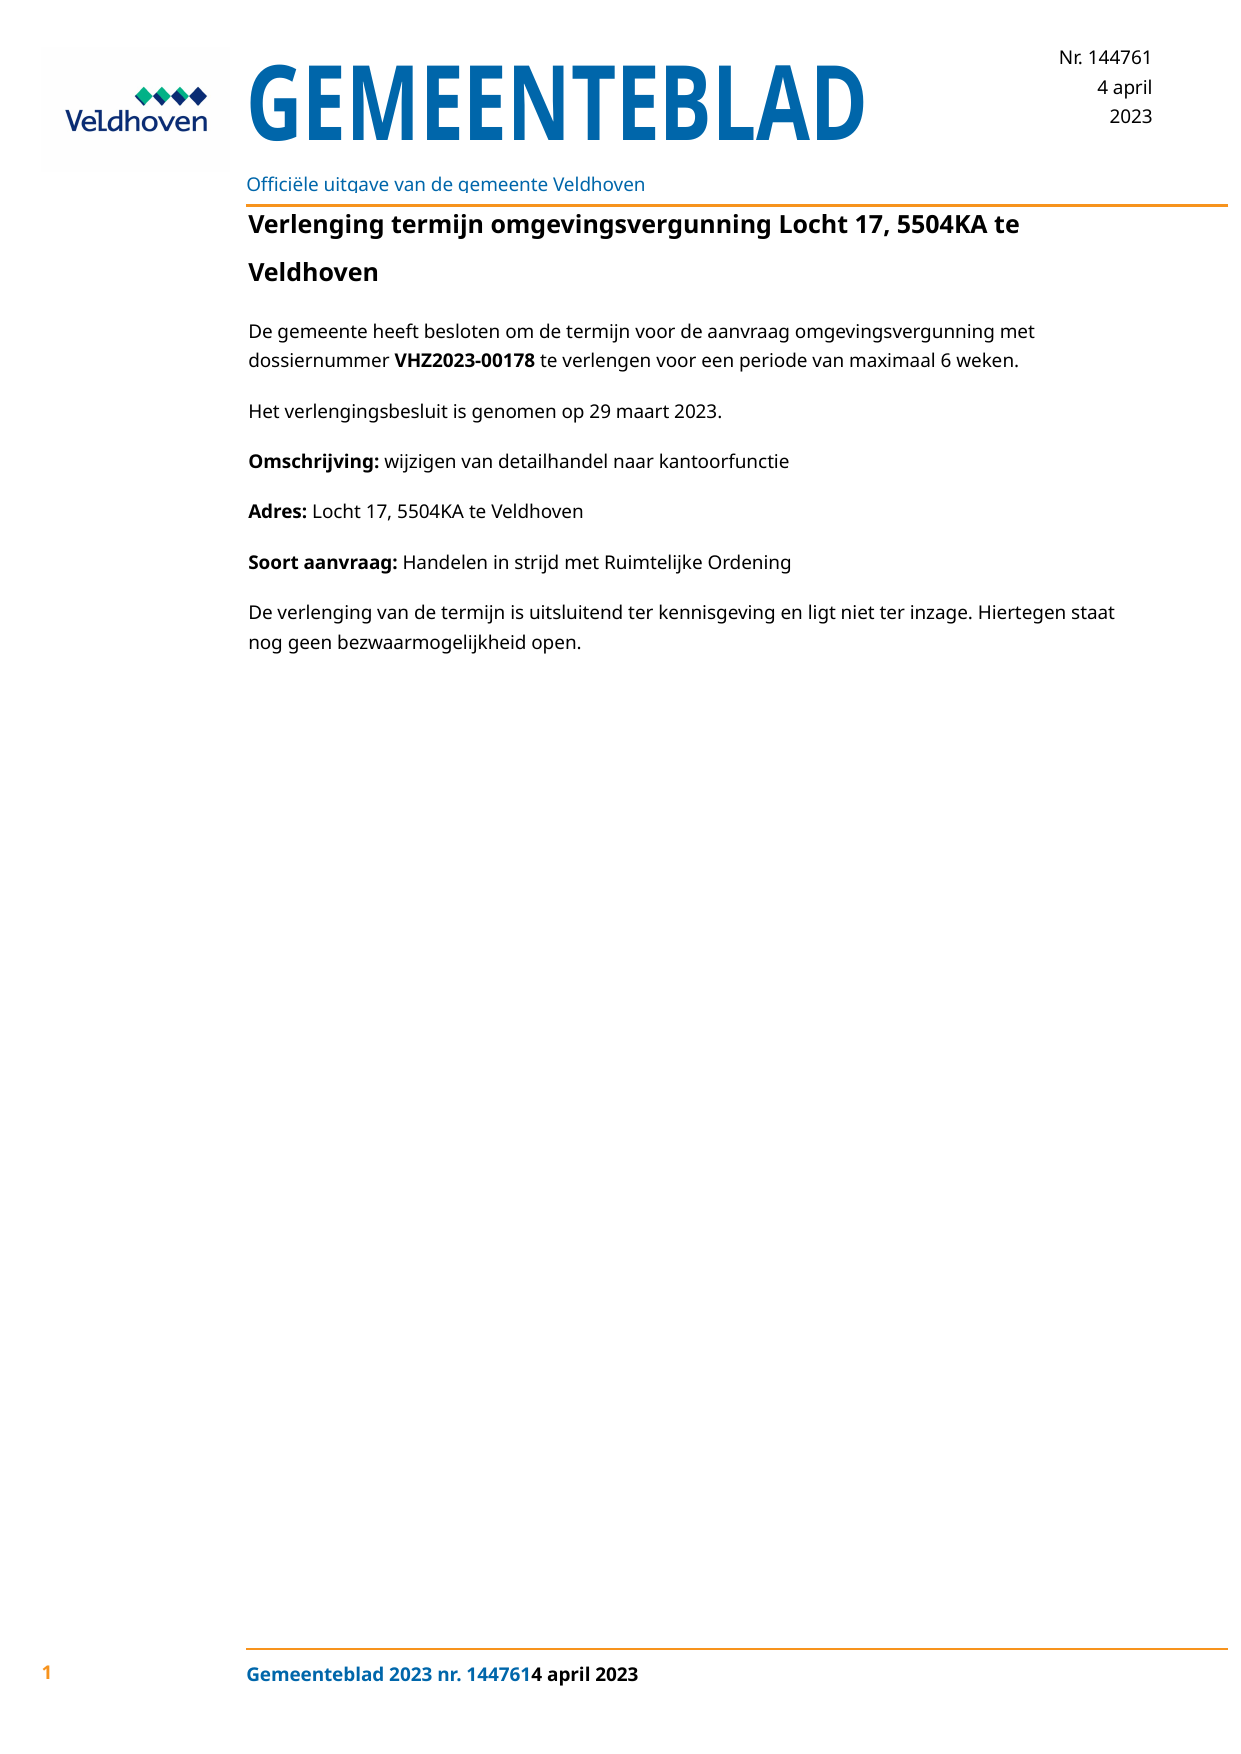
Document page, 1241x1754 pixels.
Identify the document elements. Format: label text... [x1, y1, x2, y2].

text De gemeente heeft besloten om de termijn voor de aanvraag omgevingsvergunning met dossiernummer VHZ2023-00178 te verlengen voor een periode van maximaal 6 weken. [248, 318, 1152, 373]
picture [41, 47, 231, 172]
text De verlenging van de termijn is uitsluitend ter kennisgeving en ligt niet ter inzage. Hiertegen staat nog geen bezwaarmogelijkheid open. [248, 599, 1152, 655]
text Soort aanvraag: Handelen in strijd met Ruimtelijke Ordening [248, 549, 1152, 575]
text Adres: Locht 17, 5504KA te Veldhoven [248, 499, 1152, 524]
text Het verlengingsbesluit is genomen op 29 maart 2023. [248, 398, 1152, 424]
text Omschrijving: wijzigen van detailhandel naar kantoorfunctie [248, 448, 1152, 474]
text Verlenging termijn omgevingsvergunning Locht 17, 5504KA te Veldhoven [248, 207, 1152, 288]
